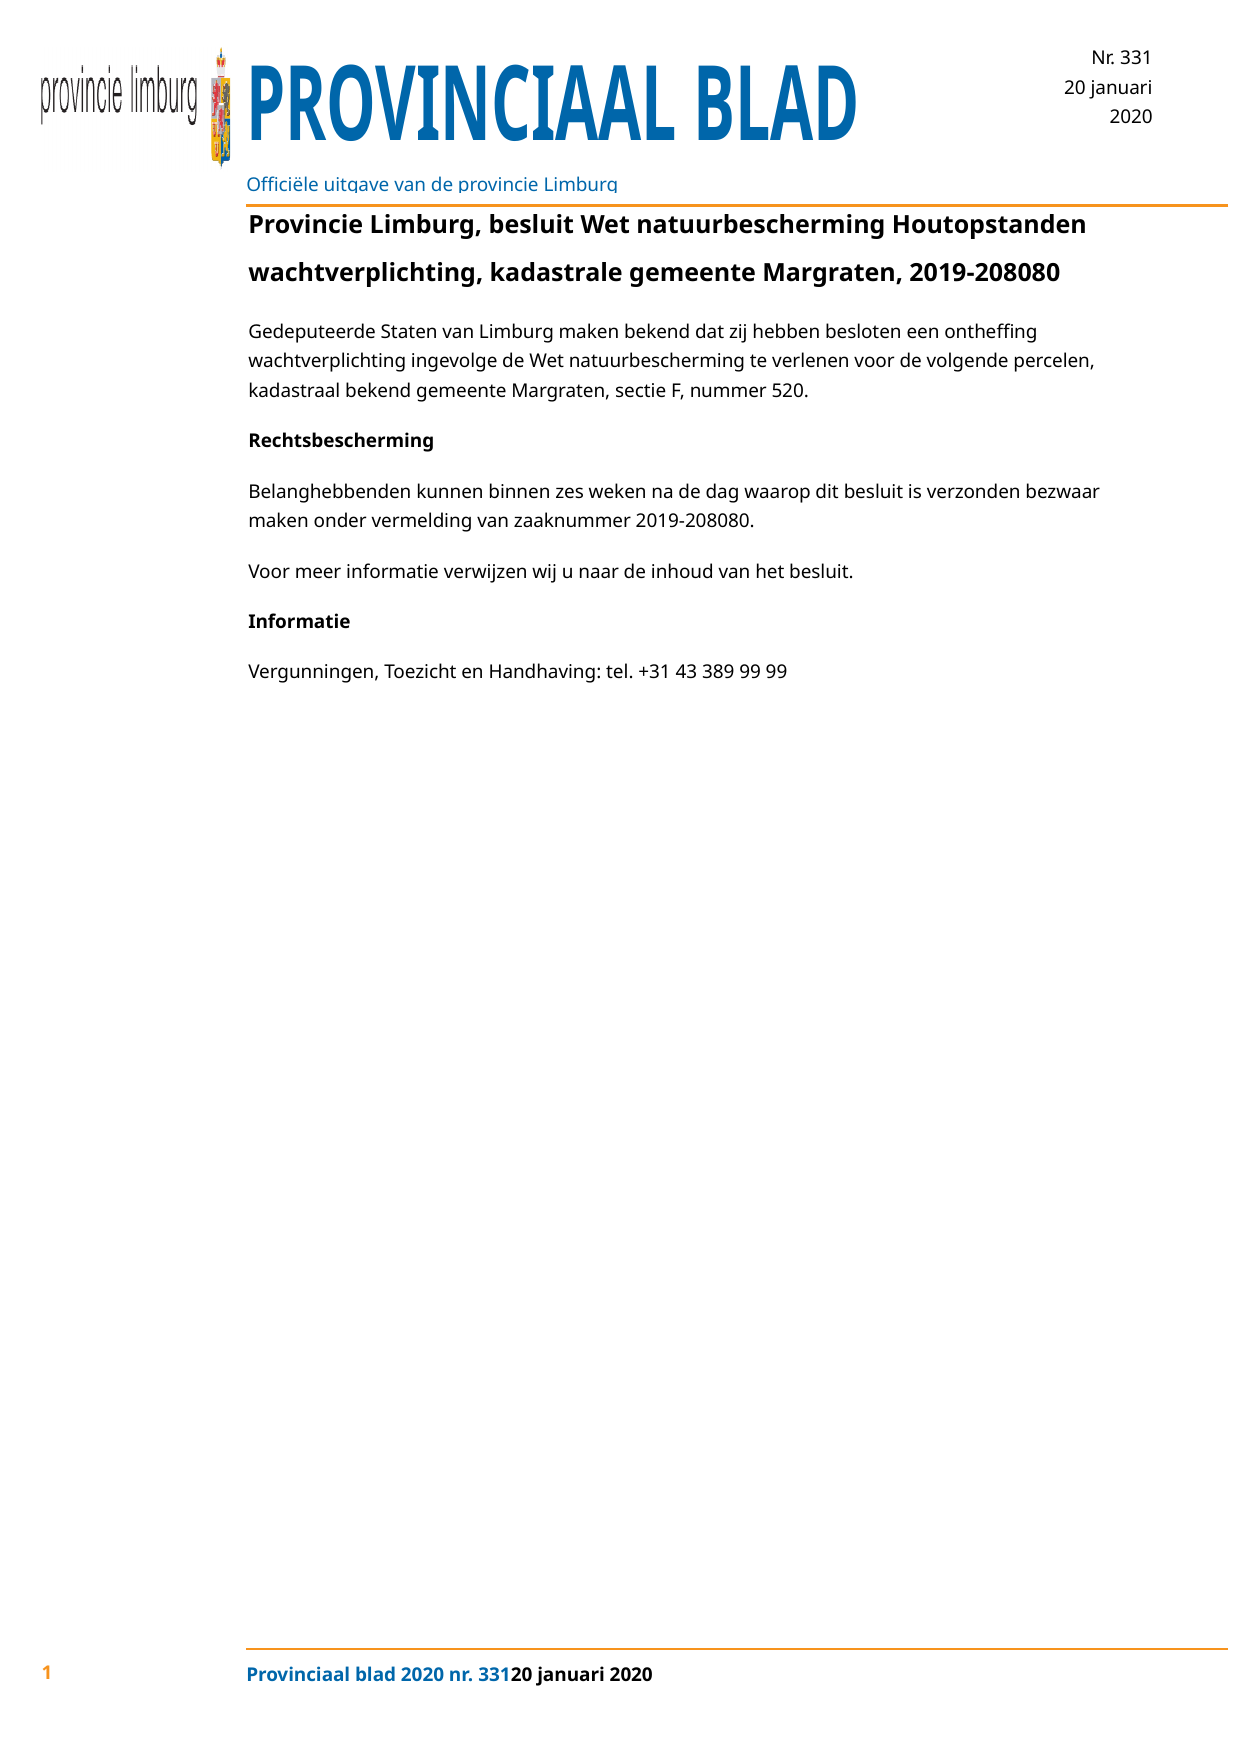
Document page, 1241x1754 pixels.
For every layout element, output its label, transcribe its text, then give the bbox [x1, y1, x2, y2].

text Vergunningen, Toezicht en Handhaving: tel. +31 43 389 99 99 [248, 659, 1152, 684]
text Gedeputeerde Staten van Limburg maken bekend dat zij hebben besloten een ontheffing wachtverplichting ingevolge de Wet natuurbescherming te verlenen voor de volgende percelen, kadastraal bekend gemeente Margraten, sectie F, nummer 520. [248, 318, 1152, 403]
picture [41, 47, 231, 172]
text Rechtsbescherming [248, 427, 1152, 453]
text Provincie Limburg, besluit Wet natuurbescherming Houtopstanden wachtverplichting, kadastrale gemeente Margraten, 2019-208080 [248, 207, 1152, 288]
text Belanghebbenden kunnen binnen zes weken na de dag waarop dit besluit is verzonden bezwaar maken onder vermelding van zaaknummer 2019-208080. [248, 478, 1152, 533]
text Voor meer informatie verwijzen wij u naar de inhoud van het besluit. [248, 558, 1152, 584]
text Informatie [248, 608, 1152, 634]
